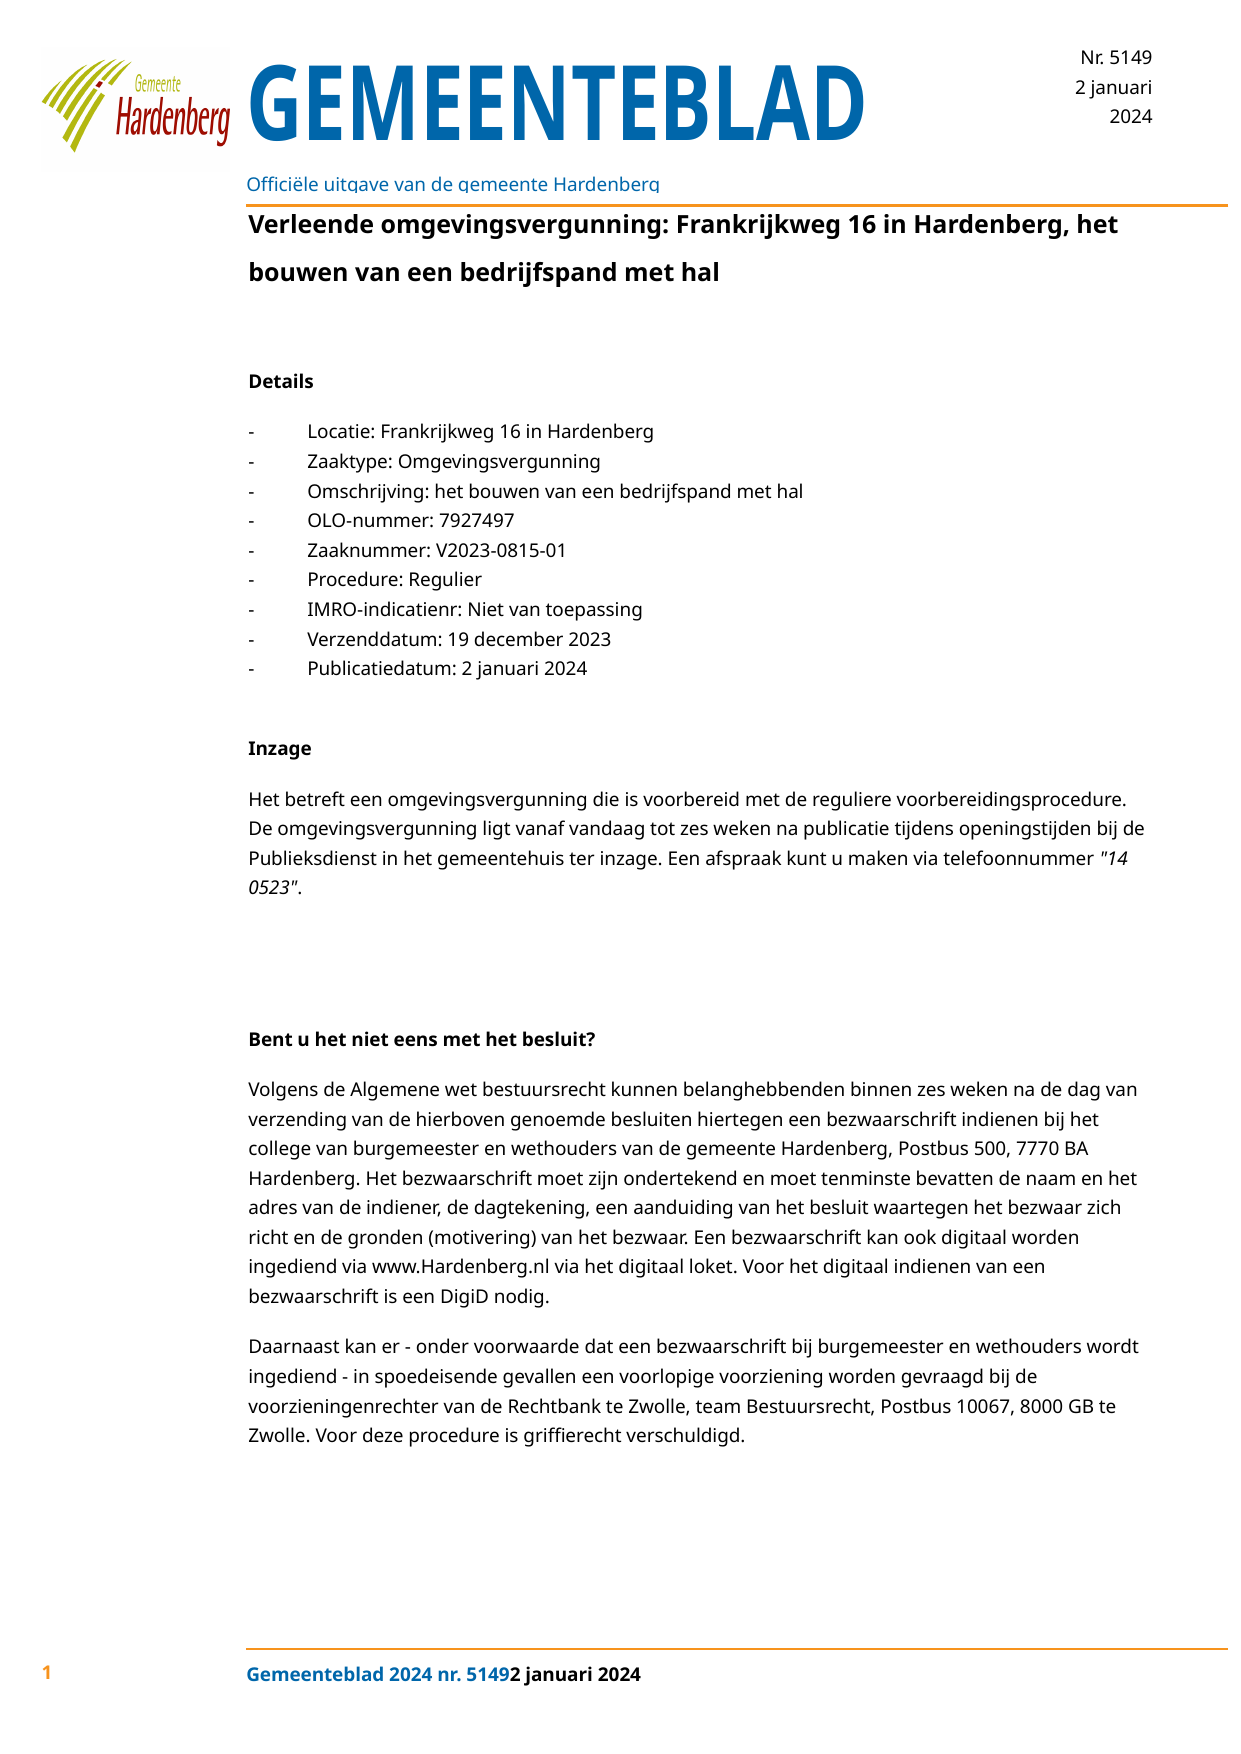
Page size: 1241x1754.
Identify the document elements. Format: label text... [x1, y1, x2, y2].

list Zaaknummer: V2023-0815-01 [248, 537, 1152, 563]
list Zaaktype: Omgevingsvergunning [248, 448, 1152, 474]
text Inzage [248, 735, 1152, 761]
list Locatie: Frankrijkweg 16 in Hardenberg [248, 419, 1152, 444]
text Verleende omgevingsvergunning: Frankrijkweg 16 in Hardenberg, het bouwen van een bedrijfspand met hal [248, 207, 1152, 288]
text Het betreft een omgevingsvergunning die is voorbereid met de reguliere voorbereidingsprocedure. De omgevingsvergunning ligt vanaf vandaag tot zes weken na publicatie tijdens openingstijden bij de Publieksdienst in het gemeentehuis ter inzage. Een afspraak kunt u maken via telefoonnummer "14 0523". [248, 786, 1152, 900]
list Verzenddatum: 19 december 2023 [248, 626, 1152, 652]
text Bent u het niet eens met het besluit? [248, 1026, 1152, 1052]
text Daarnaast kan er - onder voorwaarde dat een bezwaarschrift bij burgemeester en wethouders wordt ingediend - in spoedeisende gevallen een voorlopige voorziening worden gevraagd bij de voorzieningenrechter van de Rechtbank te Zwolle, team Bestuursrecht, Postbus 10067, 8000 GB te Zwolle. Voor deze procedure is griffierecht verschuldigd. [248, 1334, 1152, 1448]
text Volgens de Algemene wet bestuursrecht kunnen belanghebbenden binnen zes weken na de dag van verzending van de hierboven genoemde besluiten hiertegen een bezwaarschrift indienen bij het college van burgemeester en wethouders van de gemeente Hardenberg, Postbus 500, 7770 BA Hardenberg. Het bezwaarschrift moet zijn ondertekend en moet tenminste bevatten de naam en het adres van de indiener, de dagtekening, een aanduiding van het besluit waartegen het bezwaar zich richt en de gronden (motivering) van het bezwaar. Een bezwaarschrift kan ook digitaal worden ingediend via www.Hardenberg.nl via het digitaal loket. Voor het digitaal indienen van een bezwaarschrift is een DigiD nodig. [248, 1076, 1152, 1309]
list OLO-nummer: 7927497 [248, 507, 1152, 533]
picture [41, 47, 231, 172]
list Procedure: Regulier [248, 567, 1152, 592]
text Details [248, 368, 1152, 394]
list IMRO-indicatienr: Niet van toepassing [248, 596, 1152, 622]
list Publicatiedatum: 2 januari 2024 [248, 655, 1152, 681]
list Omschrijving: het bouwen van een bedrijfspand met hal [248, 478, 1152, 504]
